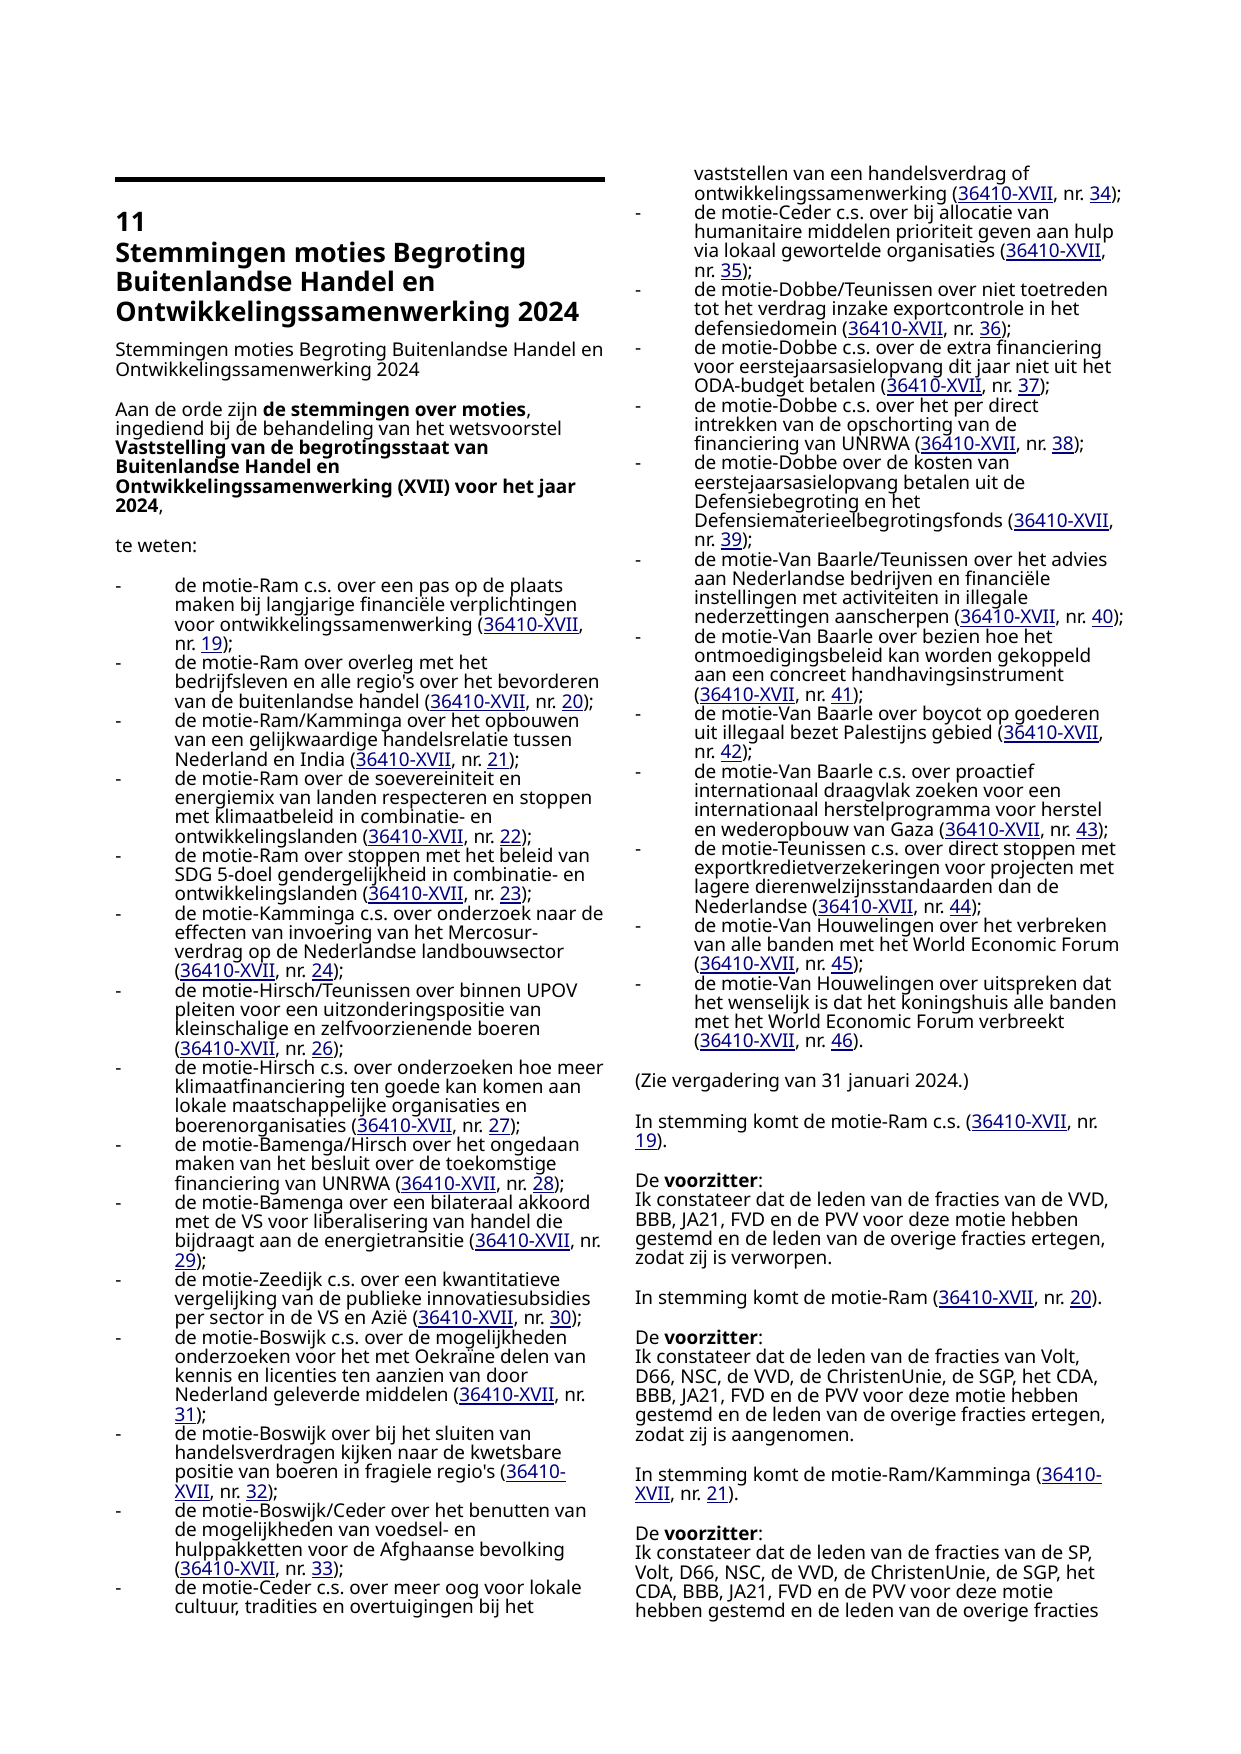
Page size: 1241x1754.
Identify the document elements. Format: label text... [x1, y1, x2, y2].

text (Zie vergadering van 31 januari 2024.) [635, 1072, 1125, 1092]
text De voorzitter: [635, 1172, 1125, 1191]
list de motie-Van Baarle over bezien hoe het ontmoedigingsbeleid kan worden gekoppeld aan een concreet handhavingsinstrument (36410-XVII, nr. 41); [635, 628, 1125, 705]
list de motie-Ceder c.s. over bij allocatie van humanitaire middelen prioriteit geven aan hulp via lokaal gewortelde organisaties (36410-XVII, nr. 35); [635, 204, 1125, 281]
list de motie-Dobbe c.s. over het per direct intrekken van de opschorting van de financiering van UNRWA (36410-XVII, nr. 38); [635, 397, 1125, 454]
list de motie-Ram/Kamminga over het opbouwen van een gelijkwaardige handelsrelatie tussen Nederland en India (36410-XVII, nr. 21); [115, 712, 605, 770]
list de motie-Ram over overleg met het bedrijfsleven en alle regio's over het bevorderen van de buitenlandse handel (36410-XVII, nr. 20); [115, 654, 605, 712]
list de motie-Kamminga c.s. over onderzoek naar de effecten van invoering van het Mercosur-verdrag op de Nederlandse landbouwsector (36410-XVII, nr. 24); [115, 905, 605, 982]
list de motie-Hirsch/Teunissen over binnen UPOV pleiten voor een uitzonderingspositie van kleinschalige en zelfvoorzienende boeren (36410-XVII, nr. 26); [115, 982, 605, 1059]
text Aan de orde zijn de stemmingen over moties, ingediend bij de behandeling van het wetsvoorstel Vaststelling van de begrotingsstaat van Buitenlandse Handel en Ontwikkelingssamenwerking (XVII) voor het jaar 2024, [115, 401, 605, 516]
text De voorzitter: [635, 1329, 1125, 1348]
text Ik constateer dat de leden van de fracties van de VVD, BBB, JA21, FVD en de PVV voor deze motie hebben gestemd en de leden van de overige fracties ertegen, zodat zij is verworpen. [635, 1191, 1125, 1268]
list de motie-Teunissen c.s. over direct stoppen met exportkredietverzekeringen voor projecten met lagere dierenwelzijnsstandaarden dan de Nederlandse (36410-XVII, nr. 44); [635, 840, 1125, 917]
list de motie-Van Baarle/Teunissen over het advies aan Nederlandse bedrijven en financiële instellingen met activiteiten in illegale nederzettingen aanscherpen (36410-XVII, nr. 40); [635, 551, 1125, 628]
list vaststellen van een handelsverdrag of ontwikkelingssamenwerking (36410-XVII, nr. 34); [635, 165, 1125, 204]
list de motie-Bamenga over een bilateraal akkoord met de VS voor liberalisering van handel die bijdraagt aan de energietransitie (36410-XVII, nr. 29); [115, 1194, 605, 1271]
list de motie-Van Baarle c.s. over proactief internationaal draagvlak zoeken voor een internationaal herstelprogramma voor herstel en wederopbouw van Gaza (36410-XVII, nr. 43); [635, 763, 1125, 840]
text In stemming komt de motie-Ram c.s. (36410-XVII, nr. 19). [635, 1113, 1125, 1151]
list de motie-Ram over stoppen met het beleid van SDG 5-doel gendergelijkheid in combinatie- en ontwikkelingslanden (36410-XVII, nr. 23); [115, 847, 605, 905]
text Stemmingen moties Begroting Buitenlandse Handel en Ontwikkelingssamenwerking 2024 [115, 239, 605, 341]
text 11 [115, 203, 605, 239]
list de motie-Ceder c.s. over meer oog voor lokale cultuur, tradities en overtuigingen bij het [115, 1579, 605, 1618]
list de motie-Zeedijk c.s. over een kwantitatieve vergelijking van de publieke innovatiesubsidies per sector in de VS en Azië (36410-XVII, nr. 30); [115, 1271, 605, 1329]
list de motie-Van Houwelingen over het verbreken van alle banden met het World Economic Forum (36410-XVII, nr. 45); [635, 917, 1125, 975]
text te weten: [115, 537, 605, 556]
list de motie-Hirsch c.s. over onderzoeken hoe meer klimaatfinanciering ten goede kan komen aan lokale maatschappelijke organisaties en boerenorganisaties (36410-XVII, nr. 27); [115, 1059, 605, 1136]
list de motie-Boswijk/Ceder over het benutten van de mogelijkheden van voedsel- en hulppakketten voor de Afghaanse bevolking (36410-XVII, nr. 33); [115, 1502, 605, 1579]
text De voorzitter: [635, 1525, 1125, 1544]
text Ik constateer dat de leden van de fracties van Volt, D66, NSC, de VVD, de ChristenUnie, de SGP, het CDA, BBB, JA21, FVD en de PVV voor deze motie hebben gestemd en de leden van de overige fracties ertegen, zodat zij is aangenomen. [635, 1348, 1125, 1445]
list de motie-Dobbe over de kosten van eerstejaarsasielopvang betalen uit de Defensiebegroting en het Defensiematerieelbegrotingsfonds (36410-XVII, nr. 39); [635, 454, 1125, 551]
list de motie-Boswijk over bij het sluiten van handelsverdragen kijken naar de kwetsbare positie van boeren in fragiele regio's (36410-XVII, nr. 32); [115, 1425, 605, 1502]
list de motie-Dobbe/Teunissen over niet toetreden tot het verdrag inzake exportcontrole in het defensiedomein (36410-XVII, nr. 36); [635, 281, 1125, 339]
text Ik constateer dat de leden van de fracties van de SP, Volt, D66, NSC, de VVD, de ChristenUnie, de SGP, het CDA, BBB, JA21, FVD en de PVV voor deze motie hebben gestemd en de leden van de overige fracties [635, 1544, 1125, 1621]
list de motie-Ram over de soevereiniteit en energiemix van landen respecteren en stoppen met klimaatbeleid in combinatie- en ontwikkelingslanden (36410-XVII, nr. 22); [115, 770, 605, 847]
text In stemming komt de motie-Ram (36410-XVII, nr. 20). [635, 1289, 1125, 1308]
list de motie-Van Houwelingen over uitspreken dat het wenselijk is dat het koningshuis alle banden met het World Economic Forum verbreekt (36410-XVII, nr. 46). [635, 975, 1125, 1052]
list de motie-Boswijk c.s. over de mogelijkheden onderzoeken voor het met Oekraïne delen van kennis en licenties ten aanzien van door Nederland geleverde middelen (36410-XVII, nr. 31); [115, 1329, 605, 1425]
list de motie-Dobbe c.s. over de extra financiering voor eerstejaarsasielopvang dit jaar niet uit het ODA-budget betalen (36410-XVII, nr. 37); [635, 339, 1125, 397]
list de motie-Bamenga/Hirsch over het ongedaan maken van het besluit over de toekomstige financiering van UNRWA (36410-XVII, nr. 28); [115, 1136, 605, 1194]
list de motie-Van Baarle over boycot op goederen uit illegaal bezet Palestijns gebied (36410-XVII, nr. 42); [635, 705, 1125, 763]
text Stemmingen moties Begroting Buitenlandse Handel en Ontwikkelingssamenwerking 2024 [115, 341, 605, 380]
text In stemming komt de motie-Ram/Kamminga (36410-XVII, nr. 21). [635, 1466, 1125, 1504]
list de motie-Ram c.s. over een pas op de plaats maken bij langjarige financiële verplichtingen voor ontwikkelingssamenwerking (36410-XVII, nr. 19); [115, 577, 605, 654]
